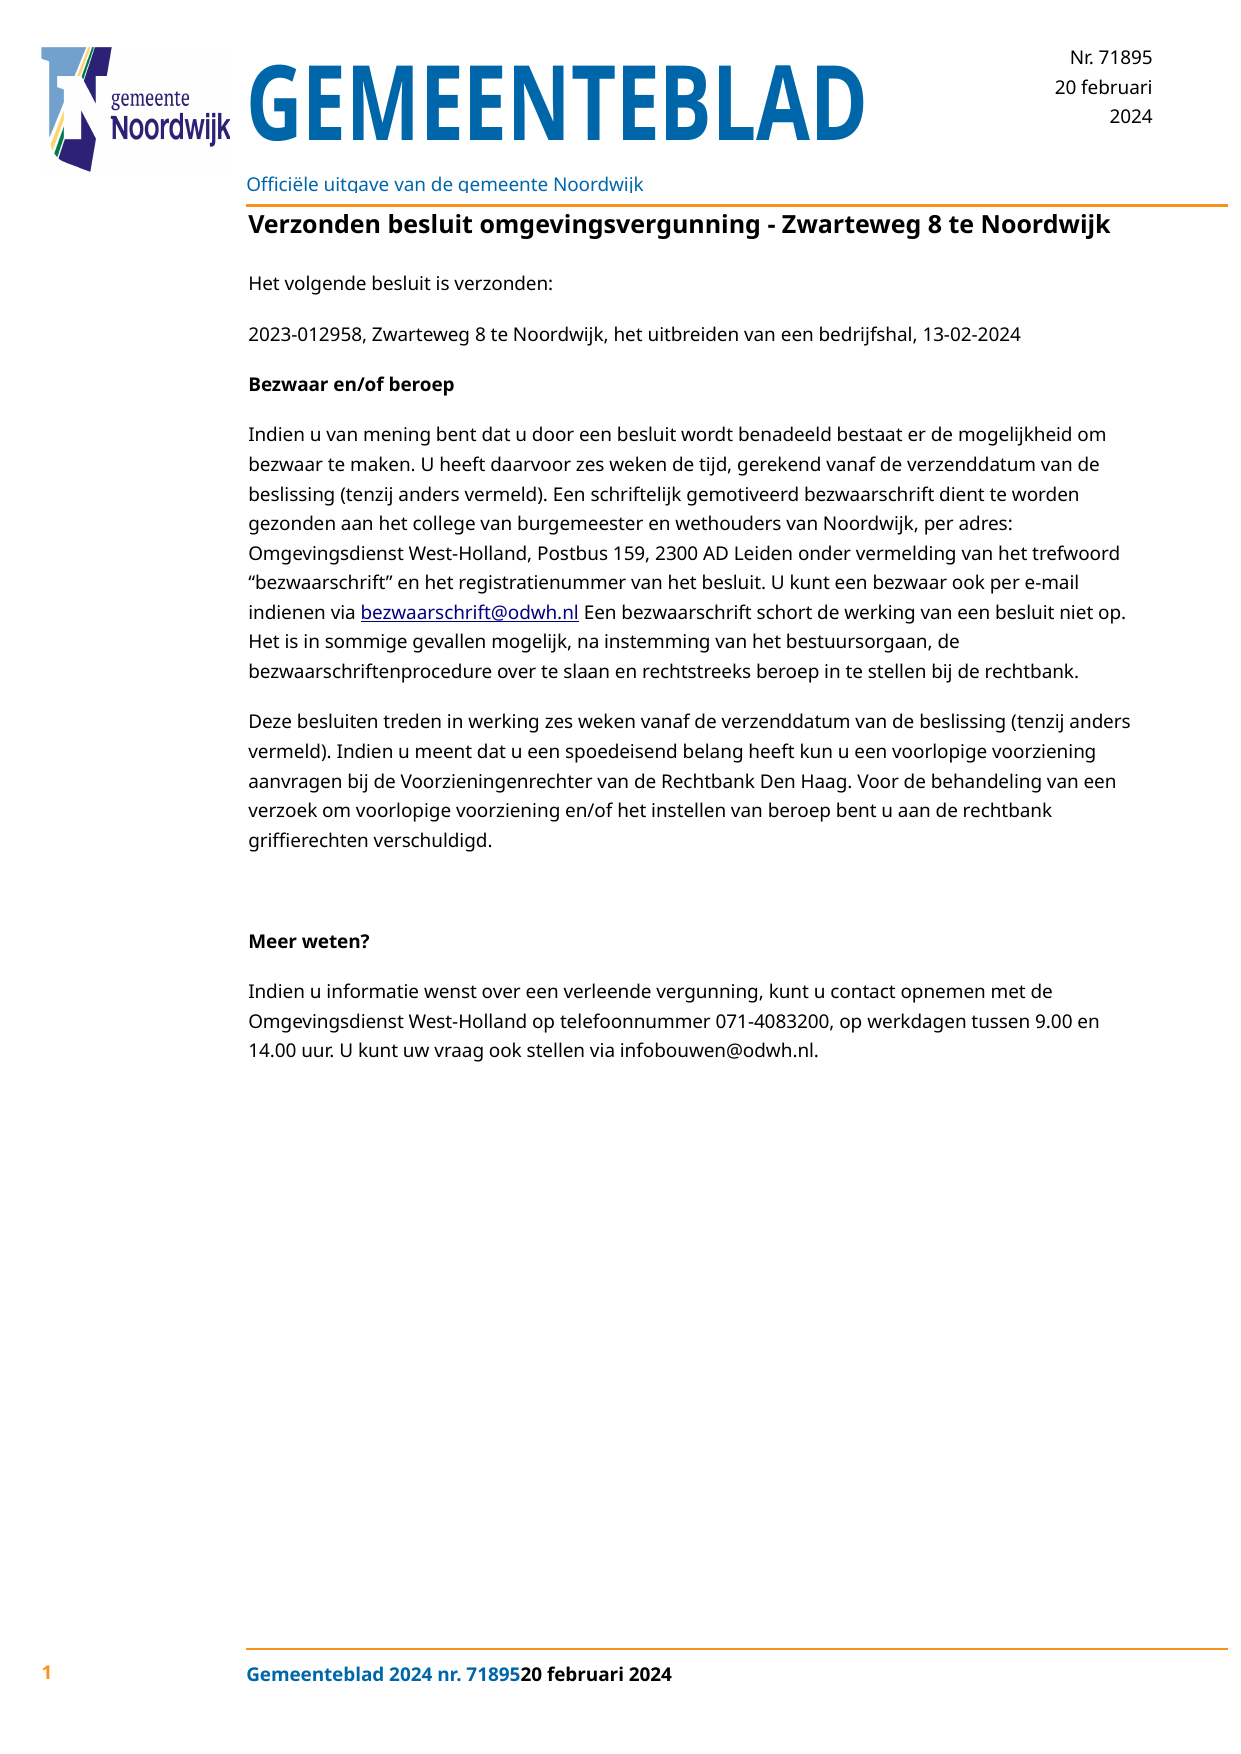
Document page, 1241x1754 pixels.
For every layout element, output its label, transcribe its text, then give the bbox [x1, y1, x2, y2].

text Meer weten? [248, 928, 1152, 953]
text Deze besluiten treden in werking zes weken vanaf de verzenddatum van de beslissing (tenzij anders vermeld). Indien u meent dat u een spoedeisend belang heeft kun u een voorlopige voorziening aanvragen bij de Voorzieningenrechter van de Rechtbank Den Haag. Voor de behandeling van een verzoek om voorlopige voorziening en/of het instellen van beroep bent u aan de rechtbank griffierechten verschuldigd. [248, 709, 1152, 853]
text Indien u van mening bent dat u door een besluit wordt benadeeld bestaat er de mogelijkheid om bezwaar te maken. U heeft daarvoor zes weken de tijd, gerekend vanaf de verzenddatum van de beslissing (tenzij anders vermeld). Een schriftelijk gemotiveerd bezwaarschrift dient te worden gezonden aan het college van burgemeester en wethouders van Noordwijk, per adres: Omgevingsdienst West-Holland, Postbus 159, 2300 AD Leiden onder vermelding van het trefwoord “bezwaarschrift” en het registratienummer van het besluit. U kunt een bezwaar ook per e-mail indienen via bezwaarschrift@odwh.nl Een bezwaarschrift schort de werking van een besluit niet op. Het is in sommige gevallen mogelijk, na instemming van het bestuursorgaan, de bezwaarschriftenprocedure over te slaan en rechtstreeks beroep in te stellen bij de rechtbank. [248, 422, 1152, 684]
text Verzonden besluit omgevingsvergunning - Zwarteweg 8 te Noordwijk [248, 207, 1152, 241]
text 2023-012958, Zwarteweg 8 te Noordwijk, het uitbreiden van een bedrijfshal, 13-02-2024 [248, 321, 1152, 346]
picture [41, 47, 231, 172]
text Bezwaar en/of beroep [248, 371, 1152, 397]
text Het volgende besluit is verzonden: [248, 270, 1152, 296]
text Indien u informatie wenst over een verleende vergunning, kunt u contact opnemen met de Omgevingsdienst West-Holland op telefoonnummer 071-4083200, op werkdagen tussen 9.00 en 14.00 uur. U kunt uw vraag ook stellen via infobouwen@odwh.nl. [248, 978, 1152, 1063]
